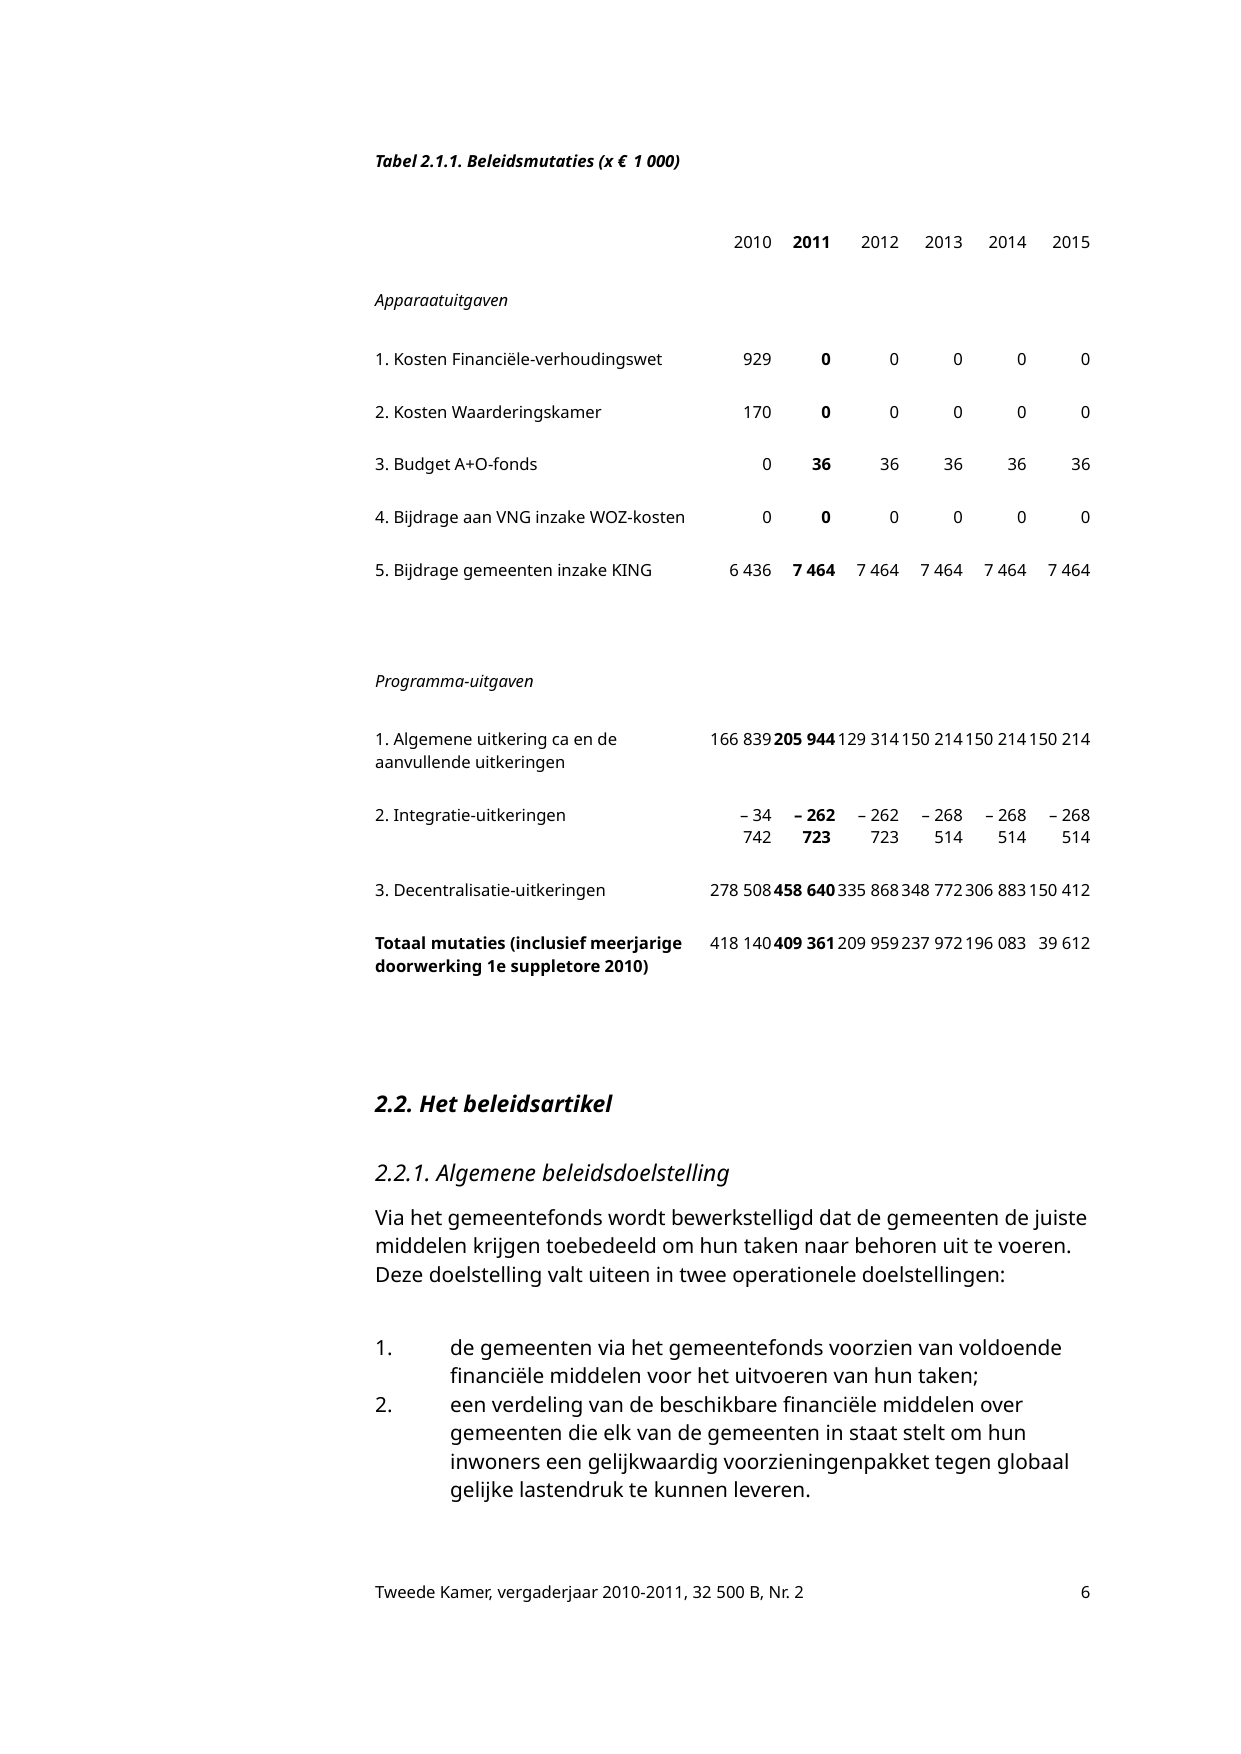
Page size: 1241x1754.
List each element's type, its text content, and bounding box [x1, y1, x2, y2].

table_cell 150 214 [1026, 728, 1090, 803]
table_cell 0 [963, 348, 1026, 400]
table_header 2013 [899, 231, 963, 289]
table_cell 0 [771, 506, 835, 558]
table_cell 0 [835, 348, 899, 400]
table_cell [708, 670, 771, 728]
subtitle 2.2. Het beleidsartikel [375, 1088, 1090, 1119]
table_cell 278 508 [708, 879, 771, 931]
table_cell 929 [708, 348, 771, 400]
table_cell 7 464 [835, 558, 899, 611]
table_cell 0 [1026, 400, 1090, 453]
table_cell Totaal mutaties (inclusief meerjarige doorwerking 1e suppletore 2010) [375, 931, 708, 1007]
table_cell – 262 723 [835, 803, 899, 879]
table_cell 36 [899, 453, 963, 506]
table_cell 36 [835, 453, 899, 506]
table_cell Programma-uitgaven [375, 670, 708, 728]
table_cell 4. Bijdrage aan VNG inzake WOZ-kosten [375, 506, 708, 558]
table_cell – 34 742 [708, 803, 771, 879]
table_cell [835, 611, 899, 669]
table_cell 0 [899, 348, 963, 400]
table_cell 150 214 [899, 728, 963, 803]
table_cell 335 868 [835, 879, 899, 931]
table_cell 1. Kosten Financiële-verhoudingswet [375, 348, 708, 400]
table_cell – 268 514 [963, 803, 1026, 879]
table_cell – 262 723 [771, 803, 835, 879]
table_cell [899, 611, 963, 669]
table_cell 458 640 [771, 879, 835, 931]
text Tabel 2.1.1. Beleidsmutaties (x € 1 000) [375, 150, 1090, 173]
table_cell 36 [963, 453, 1026, 506]
table_header 2015 [1026, 231, 1090, 289]
table_cell – 268 514 [899, 803, 963, 879]
table_cell [375, 611, 708, 669]
subtitle 2.2.1. Algemene beleidsdoelstelling [375, 1157, 1090, 1188]
table_cell [708, 611, 771, 669]
list de gemeenten via het gemeentefonds voorzien van voldoende financiële middelen voor het uitvoeren van hun taken; [375, 1333, 1090, 1390]
table_cell 3. Budget A+O-fonds [375, 453, 708, 506]
table_header [375, 231, 708, 289]
table_cell 36 [771, 453, 835, 506]
table_cell 150 412 [1026, 879, 1090, 931]
table_cell 0 [963, 400, 1026, 453]
table_cell 7 464 [963, 558, 1026, 611]
list een verdeling van de beschikbare financiële middelen over gemeenten die elk van de gemeenten in staat stelt om hun inwoners een gelijkwaardig voorzieningenpakket tegen globaal gelijke lastendruk te kunnen leveren. [375, 1390, 1090, 1504]
table_cell [963, 289, 1026, 347]
table_cell 0 [963, 506, 1026, 558]
table_cell 2. Kosten Waarderingskamer [375, 400, 708, 453]
table_cell 3. Decentralisatie-uitkeringen [375, 879, 708, 931]
table_cell 7 464 [1026, 558, 1090, 611]
table_cell 0 [899, 506, 963, 558]
table_cell 0 [1026, 506, 1090, 558]
table_cell 0 [771, 348, 835, 400]
table_header 2010 [708, 231, 771, 289]
table_cell 6 436 [708, 558, 771, 611]
table_cell [1026, 289, 1090, 347]
table_cell 39 612 [1026, 931, 1090, 1007]
table_cell 196 083 [963, 931, 1026, 1007]
table_cell 0 [1026, 348, 1090, 400]
table_cell [1026, 611, 1090, 669]
table_cell [963, 611, 1026, 669]
table_cell 170 [708, 400, 771, 453]
table_cell 205 944 [771, 728, 835, 803]
table_cell 418 140 [708, 931, 771, 1007]
table_cell 150 214 [963, 728, 1026, 803]
table_cell 0 [771, 400, 835, 453]
table_cell [708, 289, 771, 347]
table_cell 129 314 [835, 728, 899, 803]
table_header 2014 [963, 231, 1026, 289]
table_cell [835, 289, 899, 347]
table_cell 2. Integratie-uitkeringen [375, 803, 708, 879]
table_cell 0 [708, 453, 771, 506]
table_cell 7 464 [899, 558, 963, 611]
table_cell 1. Algemene uitkering ca en de aanvullende uitkeringen [375, 728, 708, 803]
table_header 2012 [835, 231, 899, 289]
table_cell 0 [835, 400, 899, 453]
table_cell [771, 289, 835, 347]
table_cell [771, 670, 835, 728]
table_cell 0 [835, 506, 899, 558]
table_cell [899, 289, 963, 347]
table_cell Apparaatuitgaven [375, 289, 708, 347]
text Via het gemeentefonds wordt bewerkstelligd dat de gemeenten de juiste middelen krijgen toebedeeld om hun taken naar behoren uit te voeren. Deze doelstelling valt uiteen in twee operationele doelstellingen: [375, 1203, 1090, 1288]
table_cell [771, 611, 835, 669]
table_cell 166 839 [708, 728, 771, 803]
table_cell 36 [1026, 453, 1090, 506]
table_cell [899, 670, 963, 728]
table_cell – 268 514 [1026, 803, 1090, 879]
table_cell 409 361 [771, 931, 835, 1007]
table_header 2011 [771, 231, 835, 289]
table_cell 7 464 [771, 558, 835, 611]
table_cell 0 [708, 506, 771, 558]
table_cell 5. Bijdrage gemeenten inzake KING [375, 558, 708, 611]
table_cell 306 883 [963, 879, 1026, 931]
table_cell 237 972 [899, 931, 963, 1007]
table_cell [963, 670, 1026, 728]
table_cell [835, 670, 899, 728]
table_cell 348 772 [899, 879, 963, 931]
table_cell 209 959 [835, 931, 899, 1007]
table_cell 0 [899, 400, 963, 453]
table_cell [1026, 670, 1090, 728]
